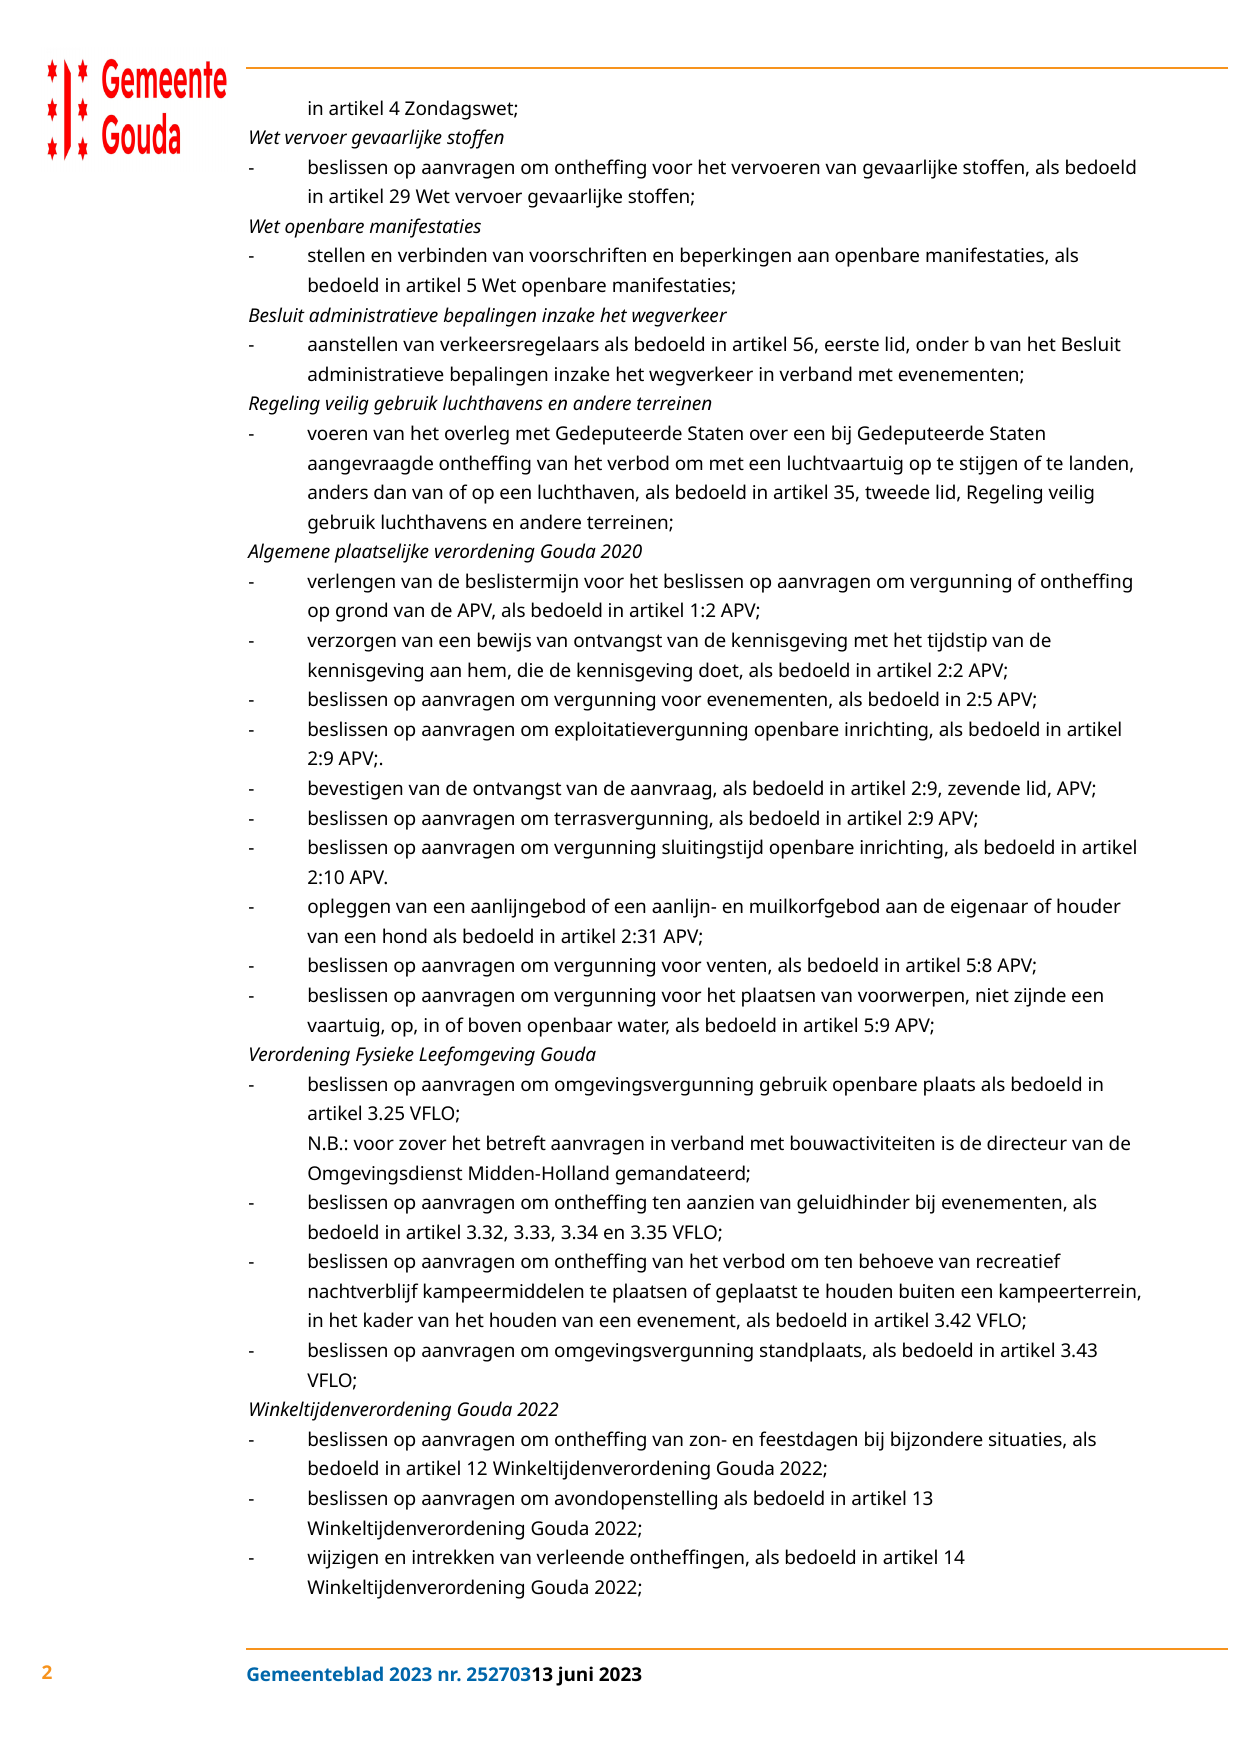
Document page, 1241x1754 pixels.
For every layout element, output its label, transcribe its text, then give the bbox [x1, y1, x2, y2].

text Winkeltijdenverordening Gouda 2022 [248, 1396, 1152, 1422]
list verlengen van de beslistermijn voor het beslissen op aanvragen om vergunning of ontheffing op grond van de APV, als bedoeld in artikel 1:2 APV; [248, 568, 1152, 623]
picture [41, 47, 231, 172]
list beslissen op aanvragen om omgevingsvergunning standplaats, als bedoeld in artikel 3.43 VFLO; [248, 1337, 1152, 1393]
list beslissen op aanvragen om ontheffing ten aanzien van geluidhinder bij evenementen, als bedoeld in artikel 3.32, 3.33, 3.34 en 3.35 VFLO; [248, 1189, 1152, 1245]
list voeren van het overleg met Gedeputeerde Staten over een bij Gedeputeerde Staten aangevraagde ontheffing van het verbod om met een luchtvaartuig op te stijgen of te landen, anders dan van of op een luchthaven, als bedoeld in artikel 35, tweede lid, Regeling veilig gebruik luchthavens en andere terreinen; [248, 420, 1152, 535]
list beslissen op aanvragen om ontheffing voor het vervoeren van gevaarlijke stoffen, als bedoeld in artikel 29 Wet vervoer gevaarlijke stoffen; [248, 154, 1152, 209]
list aanstellen van verkeersregelaars als bedoeld in artikel 56, eerste lid, onder b van het Besluit administratieve bepalingen inzake het wegverkeer in verband met evenementen; [248, 331, 1152, 387]
text Algemene plaatselijke verordening Gouda 2020 [248, 538, 1152, 564]
text Verordening Fysieke Leefomgeving Gouda [248, 1041, 1152, 1067]
text Wet vervoer gevaarlijke stoffen [248, 124, 1152, 150]
list wijzigen en intrekken van verleende ontheffingen, als bedoeld in artikel 14 Winkeltijdenverordening Gouda 2022; [248, 1544, 1152, 1600]
list bevestigen van de ontvangst van de aanvraag, als bedoeld in artikel 2:9, zevende lid, APV; [248, 775, 1152, 801]
text Regeling veilig gebruik luchthavens en andere terreinen [248, 391, 1152, 416]
list beslissen op aanvragen om vergunning sluitingstijd openbare inrichting, als bedoeld in artikel 2:10 APV. [248, 834, 1152, 890]
list verzorgen van een bewijs van ontvangst van de kennisgeving met het tijdstip van de kennisgeving aan hem, die de kennisgeving doet, als bedoeld in artikel 2:2 APV; [248, 627, 1152, 683]
list N.B.: voor zover het betreft aanvragen in verband met bouwactiviteiten is de directeur van de Omgevingsdienst Midden-Holland gemandateerd; [248, 1130, 1152, 1186]
text Wet openbare manifestaties [248, 213, 1152, 239]
list stellen en verbinden van voorschriften en beperkingen aan openbare manifestaties, als bedoeld in artikel 5 Wet openbare manifestaties; [248, 243, 1152, 298]
list beslissen op aanvragen om avondopenstelling als bedoeld in artikel 13 Winkeltijdenverordening Gouda 2022; [248, 1485, 1152, 1541]
list beslissen op aanvragen om vergunning voor evenementen, als bedoeld in 2:5 APV; [248, 686, 1152, 712]
list beslissen op aanvragen om ontheffing van het verbod om ten behoeve van recreatief nachtverblijf kampeermiddelen te plaatsen of geplaatst te houden buiten een kampeerterrein, in het kader van het houden van een evenement, als bedoeld in artikel 3.42 VFLO; [248, 1248, 1152, 1333]
list opleggen van een aanlijngebod of een aanlijn- en muilkorfgebod aan de eigenaar of houder van een hond als bedoeld in artikel 2:31 APV; [248, 893, 1152, 949]
list in artikel 4 Zondagswet; [248, 95, 1152, 121]
list beslissen op aanvragen om ontheffing van zon- en feestdagen bij bijzondere situaties, als bedoeld in artikel 12 Winkeltijdenverordening Gouda 2022; [248, 1426, 1152, 1481]
list beslissen op aanvragen om terrasvergunning, als bedoeld in artikel 2:9 APV; [248, 805, 1152, 831]
list beslissen op aanvragen om vergunning voor venten, als bedoeld in artikel 5:8 APV; [248, 953, 1152, 978]
list beslissen op aanvragen om vergunning voor het plaatsen van voorwerpen, niet zijnde een vaartuig, op, in of boven openbaar water, als bedoeld in artikel 5:9 APV; [248, 982, 1152, 1038]
list beslissen op aanvragen om omgevingsvergunning gebruik openbare plaats als bedoeld in artikel 3.25 VFLO; [248, 1071, 1152, 1126]
list beslissen op aanvragen om exploitatievergunning openbare inrichting, als bedoeld in artikel 2:9 APV;. [248, 716, 1152, 771]
text Besluit administratieve bepalingen inzake het wegverkeer [248, 302, 1152, 328]
